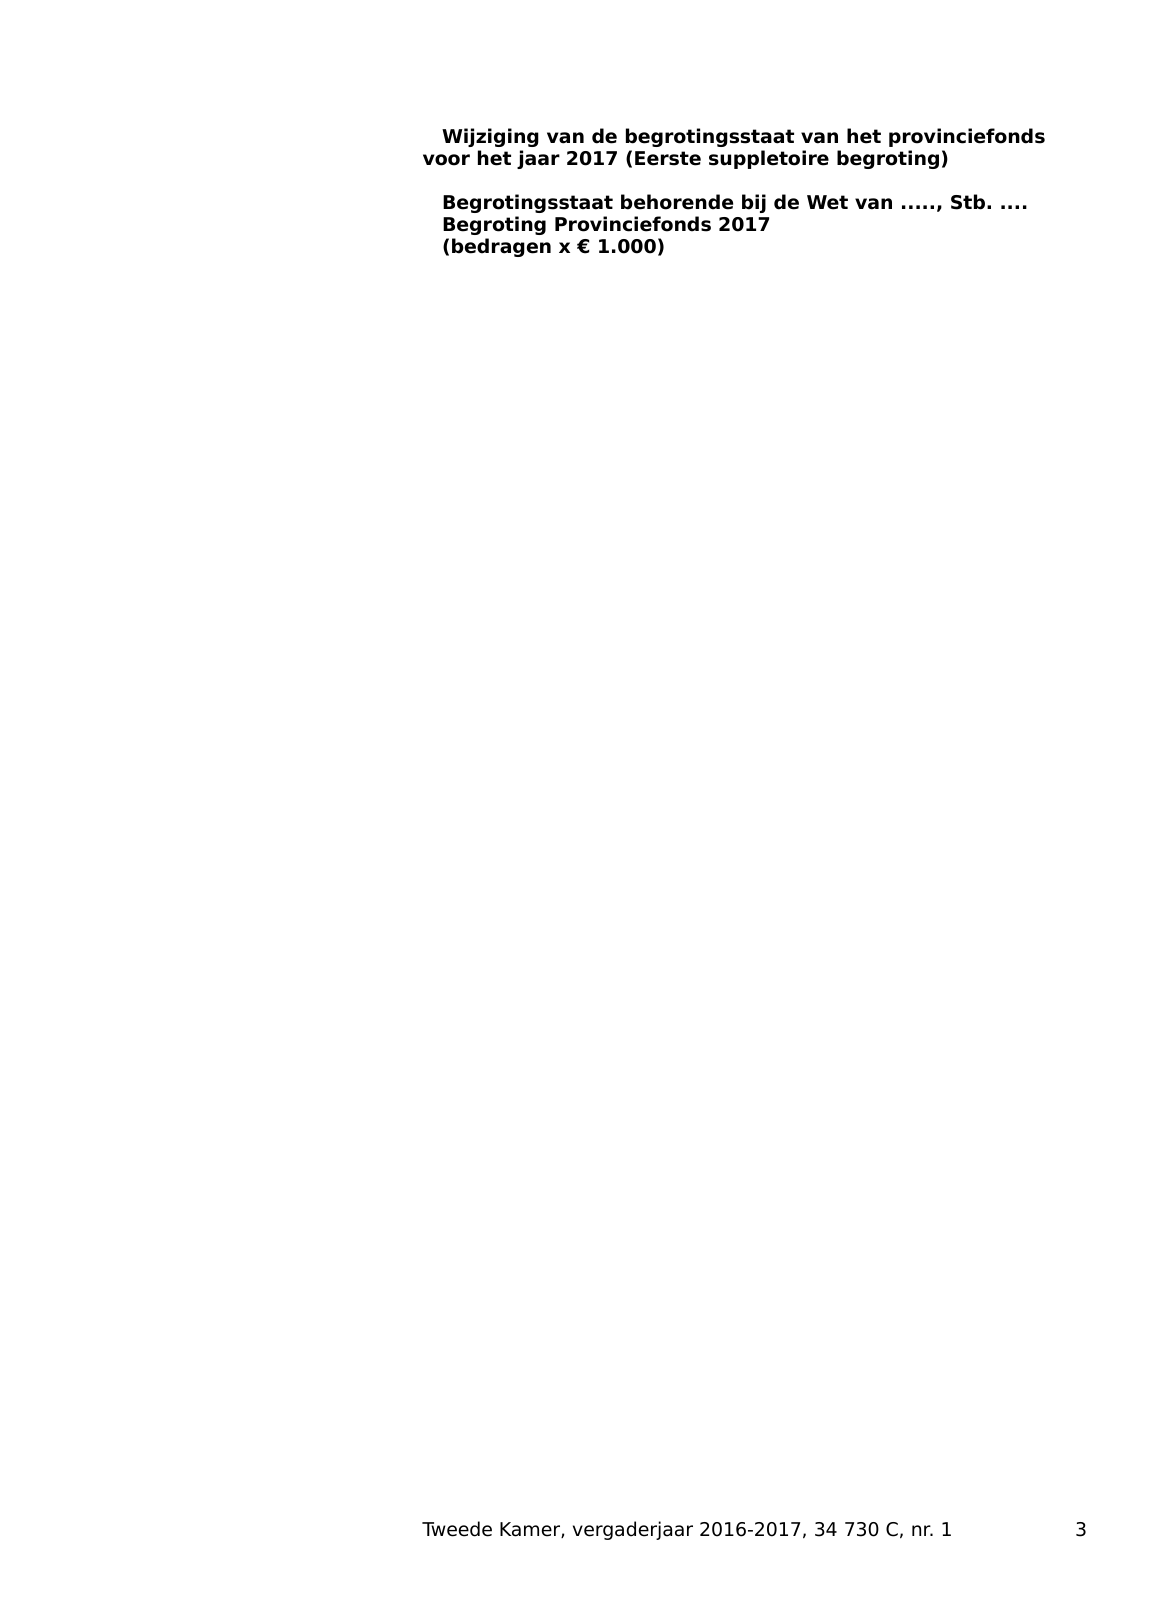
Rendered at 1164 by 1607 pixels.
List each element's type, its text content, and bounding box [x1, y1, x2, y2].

text Begroting Provinciefonds 2017 [422, 214, 1087, 236]
text (bedragen x € 1.000) [422, 236, 1087, 258]
text Wijziging van de begrotingsstaat van het provinciefonds voor het jaar 2017 (Eerste suppletoire begroting) [422, 126, 1087, 169]
text Begrotingsstaat behorende bij de Wet van ....., Stb. .... [422, 192, 1087, 214]
